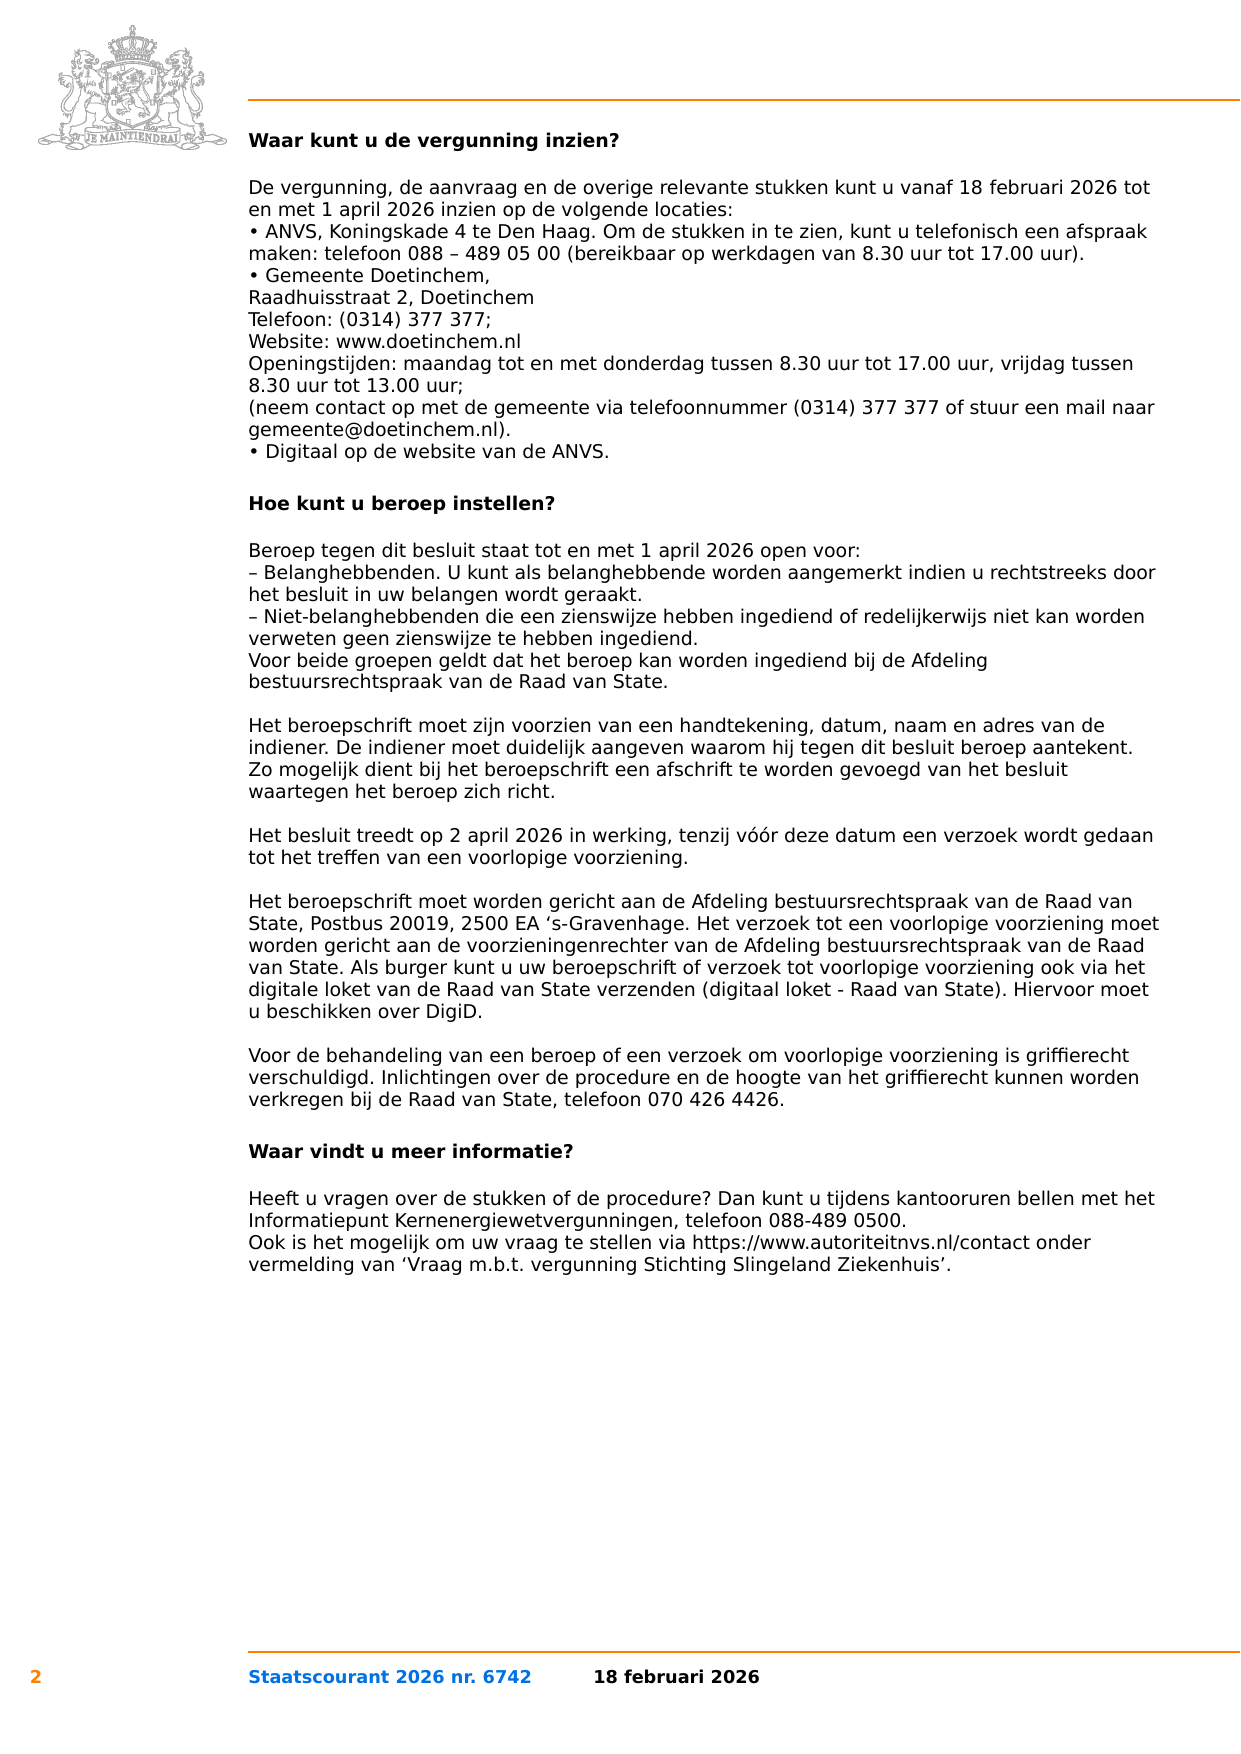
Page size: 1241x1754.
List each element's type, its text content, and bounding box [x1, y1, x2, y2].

text Het beroepschrift moet zijn voorzien van een handtekening, datum, naam en adres van de indiener. De indiener moet duidelijk aangeven waarom hij tegen dit besluit beroep aantekent. Zo mogelijk dient bij het beroepschrift een afschrift te worden gevoegd van het besluit waartegen het beroep zich richt. [248, 715, 1163, 803]
text Beroep tegen dit besluit staat tot en met 1 april 2026 open voor: [248, 539, 1163, 562]
text – Belanghebbenden. U kunt als belanghebbende worden aangemerkt indien u rechtstreeks door het besluit in uw belangen wordt geraakt. [248, 562, 1163, 606]
text • Digitaal op de website van de ANVS. [248, 441, 1163, 463]
text Website: www.doetinchem.nl [248, 331, 1163, 353]
text Voor beide groepen geldt dat het beroep kan worden ingediend bij de Afdeling bestuursrechtspraak van de Raad van State. [248, 649, 1163, 693]
text Openingstijden: maandag tot en met donderdag tussen 8.30 uur tot 17.00 uur, vrijdag tussen 8.30 uur tot 13.00 uur; [248, 353, 1163, 397]
text – Niet-belanghebbenden die een zienswijze hebben ingediend of redelijkerwijs niet kan worden verweten geen zienswijze te hebben ingediend. [248, 606, 1163, 649]
picture [38, 25, 227, 150]
text De vergunning, de aanvraag en de overige relevante stukken kunt u vanaf 18 februari 2026 tot en met 1 april 2026 inzien op de volgende locaties: [248, 177, 1163, 221]
text Raadhuisstraat 2, Doetinchem [248, 287, 1163, 309]
text Heeft u vragen over de stukken of de procedure? Dan kunt u tijdens kantooruren bellen met het Informatiepunt Kernenergiewetvergunningen, telefoon 088-489 0500. [248, 1188, 1163, 1232]
text (neem contact op met de gemeente via telefoonnummer (0314) 377 377 of stuur een mail naar gemeente@doetinchem.nl). [248, 397, 1163, 441]
text • ANVS, Koningskade 4 te Den Haag. Om de stukken in te zien, kunt u telefonisch een afspraak maken: telefoon 088 – 489 05 00 (bereikbaar op werkdagen van 8.30 uur tot 17.00 uur). [248, 221, 1163, 265]
subtitle Waar kunt u de vergunning inzien? [248, 130, 1163, 152]
text Voor de behandeling van een beroep of een verzoek om voorlopige voorziening is griffierecht verschuldigd. Inlichtingen over de procedure en de hoogte van het griffierecht kunnen worden verkregen bij de Raad van State, telefoon 070 426 4426. [248, 1045, 1163, 1111]
text Het beroepschrift moet worden gericht aan de Afdeling bestuursrechtspraak van de Raad van State, Postbus 20019, 2500 EA ‘s-Gravenhage. Het verzoek tot een voorlopige voorziening moet worden gericht aan de voorzieningenrechter van de Afdeling bestuursrechtspraak van de Raad van State. Als burger kunt u uw beroepschrift of verzoek tot voorlopige voorziening ook via het digitale loket van de Raad van State verzenden (digitaal loket - Raad van State). Hiervoor moet u beschikken over DigiD. [248, 891, 1163, 1023]
text Het besluit treedt op 2 april 2026 in werking, tenzij vóór deze datum een verzoek wordt gedaan tot het treffen van een voorlopige voorziening. [248, 825, 1163, 869]
subtitle Waar vindt u meer informatie? [248, 1141, 1163, 1163]
subtitle Hoe kunt u beroep instellen? [248, 493, 1163, 514]
text • Gemeente Doetinchem, [248, 265, 1163, 287]
text Ook is het mogelijk om uw vraag te stellen via https://www.autoriteitnvs.nl/contact onder vermelding van ‘Vraag m.b.t. vergunning Stichting Slingeland Ziekenhuis’. [248, 1232, 1163, 1276]
text Telefoon: (0314) 377 377; [248, 309, 1163, 331]
